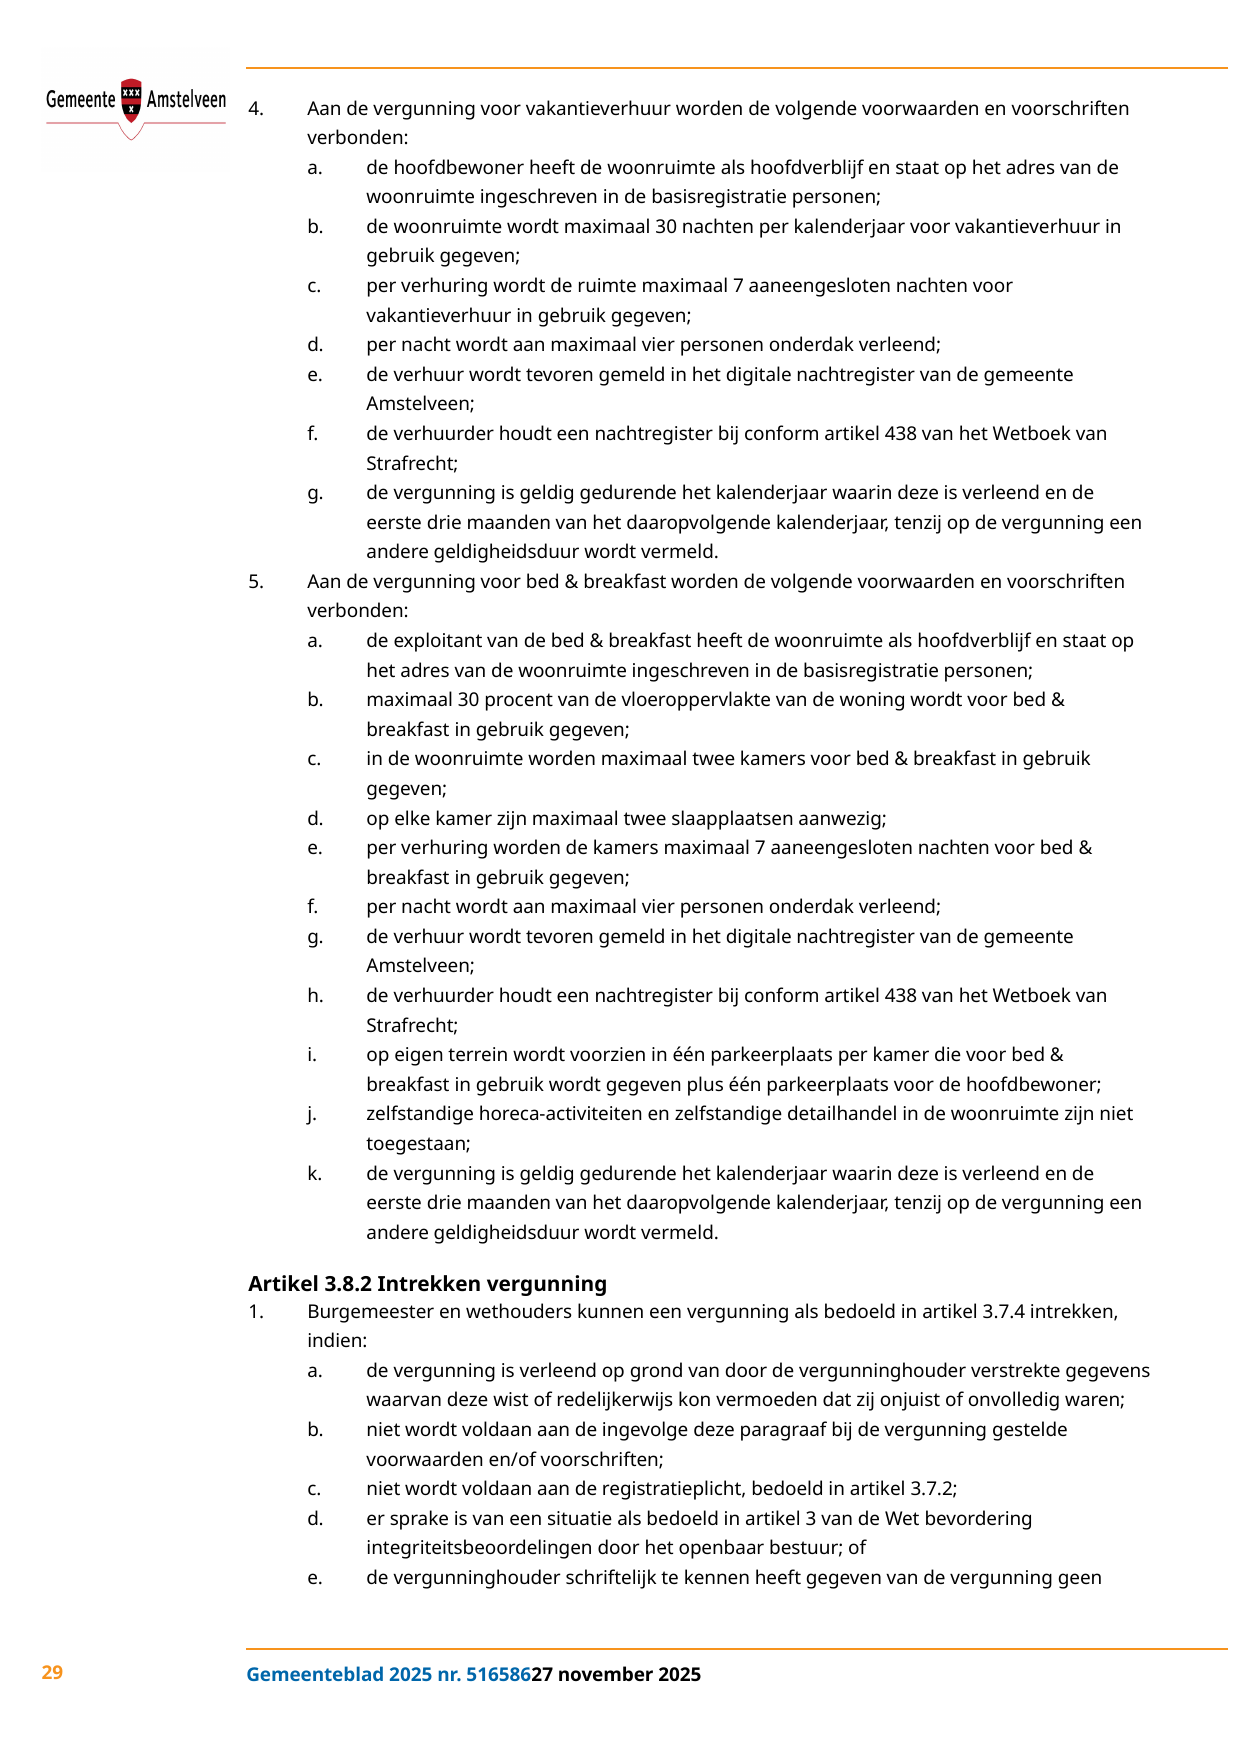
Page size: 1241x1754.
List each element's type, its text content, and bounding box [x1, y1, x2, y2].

text Artikel 3.8.2 Intrekken vergunning [248, 1269, 1152, 1298]
list de woonruimte wordt maximaal 30 nachten per kalenderjaar voor vakantieverhuur in gebruik gegeven; [307, 213, 1152, 268]
list Aan de vergunning voor bed & breakfast worden de volgende voorwaarden en voorschriften verbonden: [248, 568, 1152, 623]
list per verhuring worden de kamers maximaal 7 aaneengesloten nachten voor bed & breakfast in gebruik gegeven; [307, 834, 1152, 890]
list er sprake is van een situatie als bedoeld in artikel 3 van de Wet bevordering integriteitsbeoordelingen door het openbaar bestuur; of [307, 1505, 1152, 1560]
list de exploitant van de bed & breakfast heeft de woonruimte als hoofdverblijf en staat op het adres van de woonruimte ingeschreven in de basisregistratie personen; [307, 627, 1152, 683]
list per verhuring wordt de ruimte maximaal 7 aaneengesloten nachten voor vakantieverhuur in gebruik gegeven; [307, 272, 1152, 328]
list per nacht wordt aan maximaal vier personen onderdak verleend; [307, 331, 1152, 357]
list de verhuur wordt tevoren gemeld in het digitale nachtregister van de gemeente Amstelveen; [307, 361, 1152, 416]
list maximaal 30 procent van de vloeroppervlakte van de woning wordt voor bed & breakfast in gebruik gegeven; [307, 686, 1152, 742]
list de verhuurder houdt een nachtregister bij conform artikel 438 van het Wetboek van Strafrecht; [307, 420, 1152, 476]
list Aan de vergunning voor vakantieverhuur worden de volgende voorwaarden en voorschriften verbonden: [248, 95, 1152, 150]
list per nacht wordt aan maximaal vier personen onderdak verleend; [307, 893, 1152, 919]
list in de woonruimte worden maximaal twee kamers voor bed & breakfast in gebruik gegeven; [307, 746, 1152, 801]
list op elke kamer zijn maximaal twee slaapplaatsen aanwezig; [307, 805, 1152, 831]
picture [41, 47, 231, 172]
list de verhuurder houdt een nachtregister bij conform artikel 438 van het Wetboek van Strafrecht; [307, 982, 1152, 1038]
list niet wordt voldaan aan de ingevolge deze paragraaf bij de vergunning gestelde voorwaarden en/of voorschriften; [307, 1416, 1152, 1471]
list de hoofdbewoner heeft de woonruimte als hoofdverblijf en staat op het adres van de woonruimte ingeschreven in de basisregistratie personen; [307, 154, 1152, 209]
list op eigen terrein wordt voorzien in één parkeerplaats per kamer die voor bed & breakfast in gebruik wordt gegeven plus één parkeerplaats voor de hoofdbewoner; [307, 1041, 1152, 1097]
list Burgemeester en wethouders kunnen een vergunning als bedoeld in artikel 3.7.4 intrekken, indien: [248, 1298, 1152, 1353]
list de vergunning is geldig gedurende het kalenderjaar waarin deze is verleend en de eerste drie maanden van het daaropvolgende kalenderjaar, tenzij op de vergunning een andere geldigheidsduur wordt vermeld. [307, 1160, 1152, 1245]
list de vergunninghouder schriftelijk te kennen heeft gegeven van de vergunning geen [307, 1564, 1152, 1590]
list zelfstandige horeca-activiteiten en zelfstandige detailhandel in de woonruimte zijn niet toegestaan; [307, 1101, 1152, 1156]
list de vergunning is geldig gedurende het kalenderjaar waarin deze is verleend en de eerste drie maanden van het daaropvolgende kalenderjaar, tenzij op de vergunning een andere geldigheidsduur wordt vermeld. [307, 479, 1152, 564]
list de vergunning is verleend op grond van door de vergunninghouder verstrekte gegevens waarvan deze wist of redelijkerwijs kon vermoeden dat zij onjuist of onvolledig waren; [307, 1357, 1152, 1412]
list niet wordt voldaan aan de registratieplicht, bedoeld in artikel 3.7.2; [307, 1475, 1152, 1501]
list de verhuur wordt tevoren gemeld in het digitale nachtregister van de gemeente Amstelveen; [307, 923, 1152, 978]
